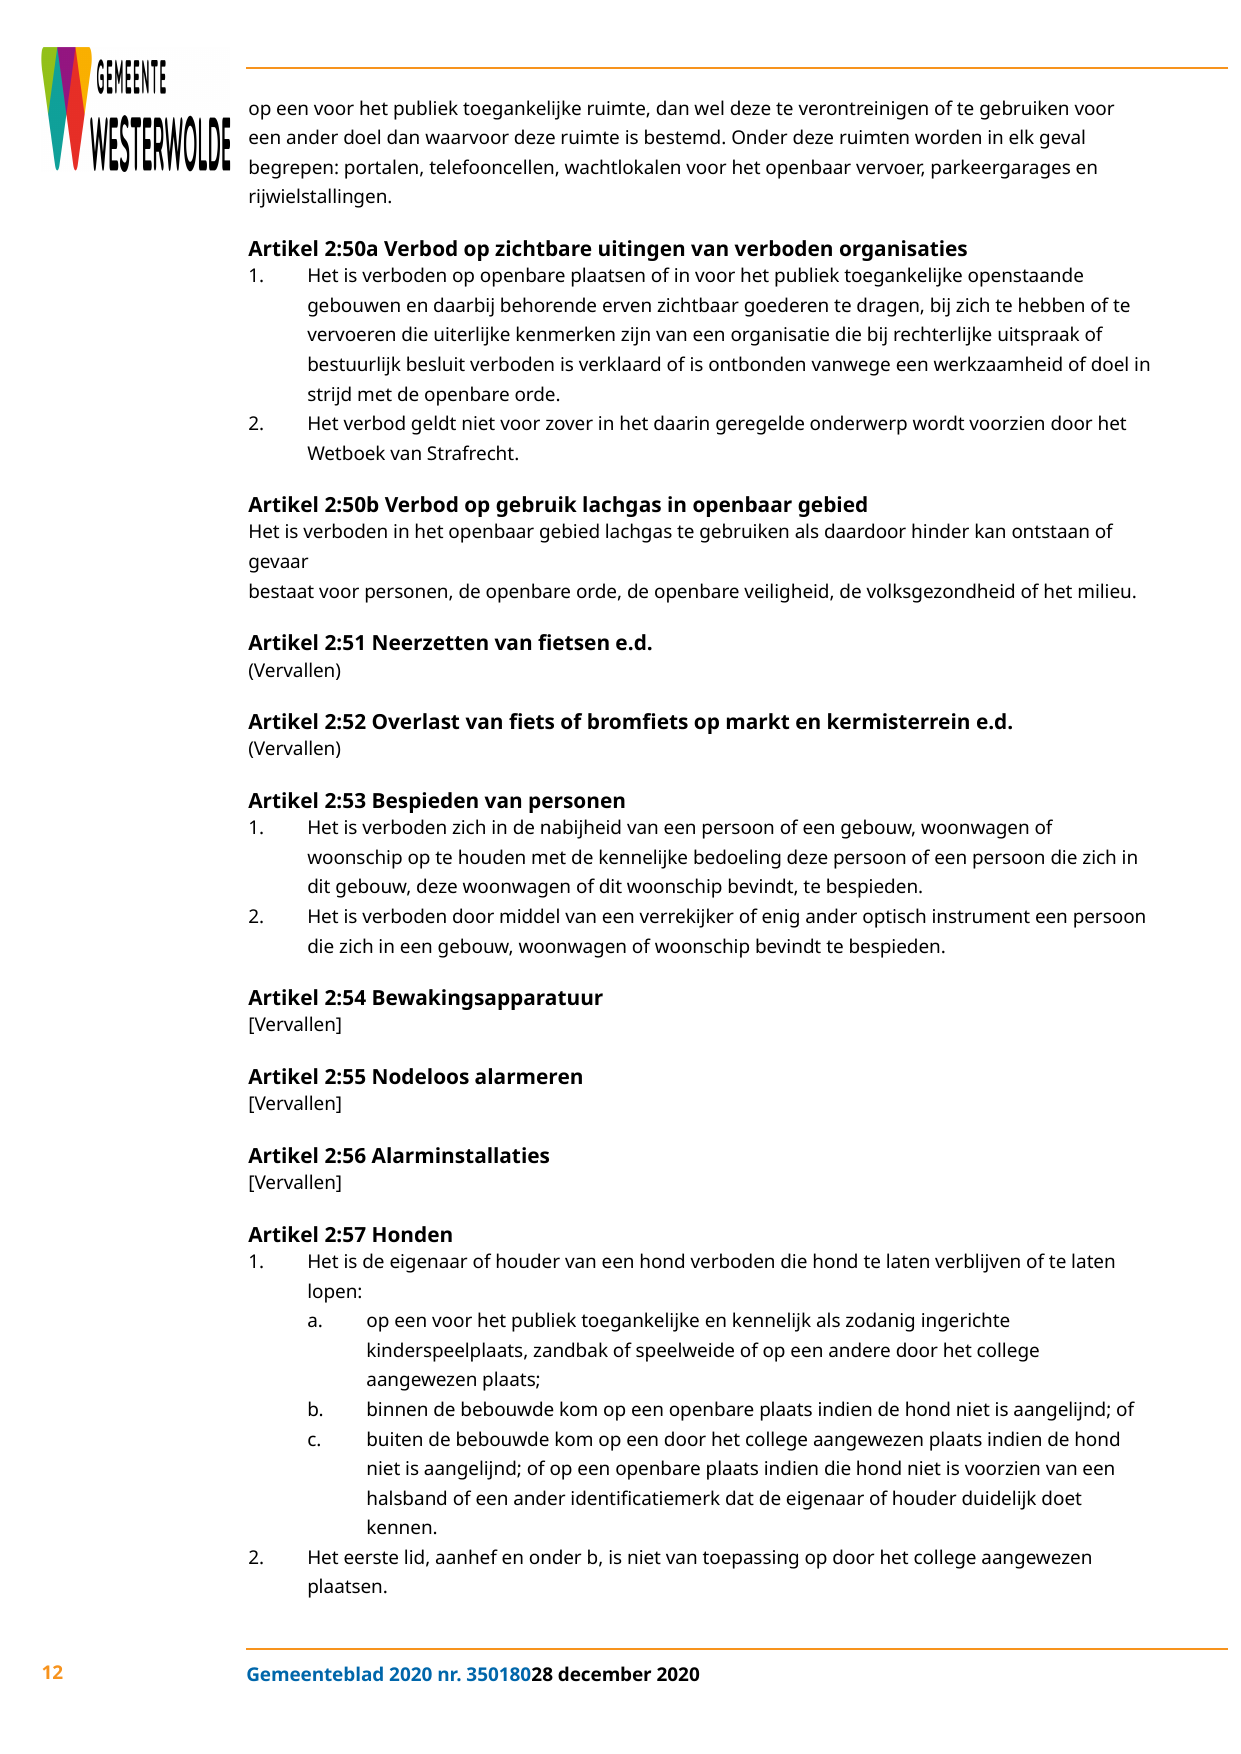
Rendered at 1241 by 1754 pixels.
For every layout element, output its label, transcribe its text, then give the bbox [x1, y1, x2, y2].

text Artikel 2:54 Bewakingsapparatuur [248, 983, 1152, 1012]
text (Vervallen) [248, 736, 1152, 761]
list Het eerste lid, aanhef en onder b, is niet van toepassing op door het college aangewezen plaatsen. [248, 1544, 1152, 1599]
text Het is verboden in het openbaar gebied lachgas te gebruiken als daardoor hinder kan ontstaan of gevaar [248, 519, 1152, 574]
text [Vervallen] [248, 1012, 1152, 1037]
list op een voor het publiek toegankelijke en kennelijk als zodanig ingerichte kinderspeelplaats, zandbak of speelweide of op een andere door het college aangewezen plaats; [307, 1307, 1152, 1392]
text Artikel 2:57 Honden [248, 1220, 1152, 1248]
list Het is verboden zich in de nabijheid van een persoon of een gebouw, woonwagen of woonschip op te houden met de kennelijke bedoeling deze persoon of een persoon die zich in dit gebouw, deze woonwagen of dit woonschip bevindt, te bespieden. [248, 814, 1152, 899]
text Artikel 2:55 Nodeloos alarmeren [248, 1062, 1152, 1091]
list Het is verboden door middel van een verrekijker of enig ander optisch instrument een persoon die zich in een gebouw, woonwagen of woonschip bevindt te bespieden. [248, 903, 1152, 958]
text Artikel 2:51 Neerzetten van fietsen e.d. [248, 628, 1152, 657]
list Het verbod geldt niet voor zover in het daarin geregelde onderwerp wordt voorzien door het Wetboek van Strafrecht. [248, 410, 1152, 466]
list Het is verboden op openbare plaatsen of in voor het publiek toegankelijke openstaande gebouwen en daarbij behorende erven zichtbaar goederen te dragen, bij zich te hebben of te vervoeren die uiterlijke kenmerken zijn van een organisatie die bij rechterlijke uitspraak of bestuurlijk besluit verboden is verklaard of is ontbonden vanwege een werkzaamheid of doel in strijd met de openbare orde. [248, 262, 1152, 406]
text [Vervallen] [248, 1091, 1152, 1116]
text Artikel 2:52 Overlast van fiets of bromfiets op markt en kermisterrein e.d. [248, 707, 1152, 736]
list Het is de eigenaar of houder van een hond verboden die hond te laten verblijven of te laten lopen: [248, 1248, 1152, 1303]
text bestaat voor personen, de openbare orde, de openbare veiligheid, de volksgezondheid of het milieu. [248, 578, 1152, 604]
text Artikel 2:53 Bespieden van personen [248, 786, 1152, 814]
text Artikel 2:50a Verbod op zichtbare uitingen van verboden organisaties [248, 234, 1152, 262]
text (Vervallen) [248, 657, 1152, 682]
list binnen de bebouwde kom op een openbare plaats indien de hond niet is aangelijnd; of [307, 1396, 1152, 1422]
text [Vervallen] [248, 1169, 1152, 1195]
picture [41, 47, 231, 172]
text op een voor het publiek toegankelijke ruimte, dan wel deze te verontreinigen of te gebruiken voor een ander doel dan waarvoor deze ruimte is bestemd. Onder deze ruimten worden in elk geval begrepen: portalen, telefooncellen, wachtlokalen voor het openbaar vervoer, parkeergarages en rijwielstallingen. [248, 95, 1152, 209]
text Artikel 2:50b Verbod op gebruik lachgas in openbaar gebied [248, 490, 1152, 519]
text Artikel 2:56 Alarminstallaties [248, 1141, 1152, 1169]
list buiten de bebouwde kom op een door het college aangewezen plaats indien de hond niet is aangelijnd; of op een openbare plaats indien die hond niet is voorzien van een halsband of een ander identificatiemerk dat de eigenaar of houder duidelijk doet kennen. [307, 1426, 1152, 1540]
